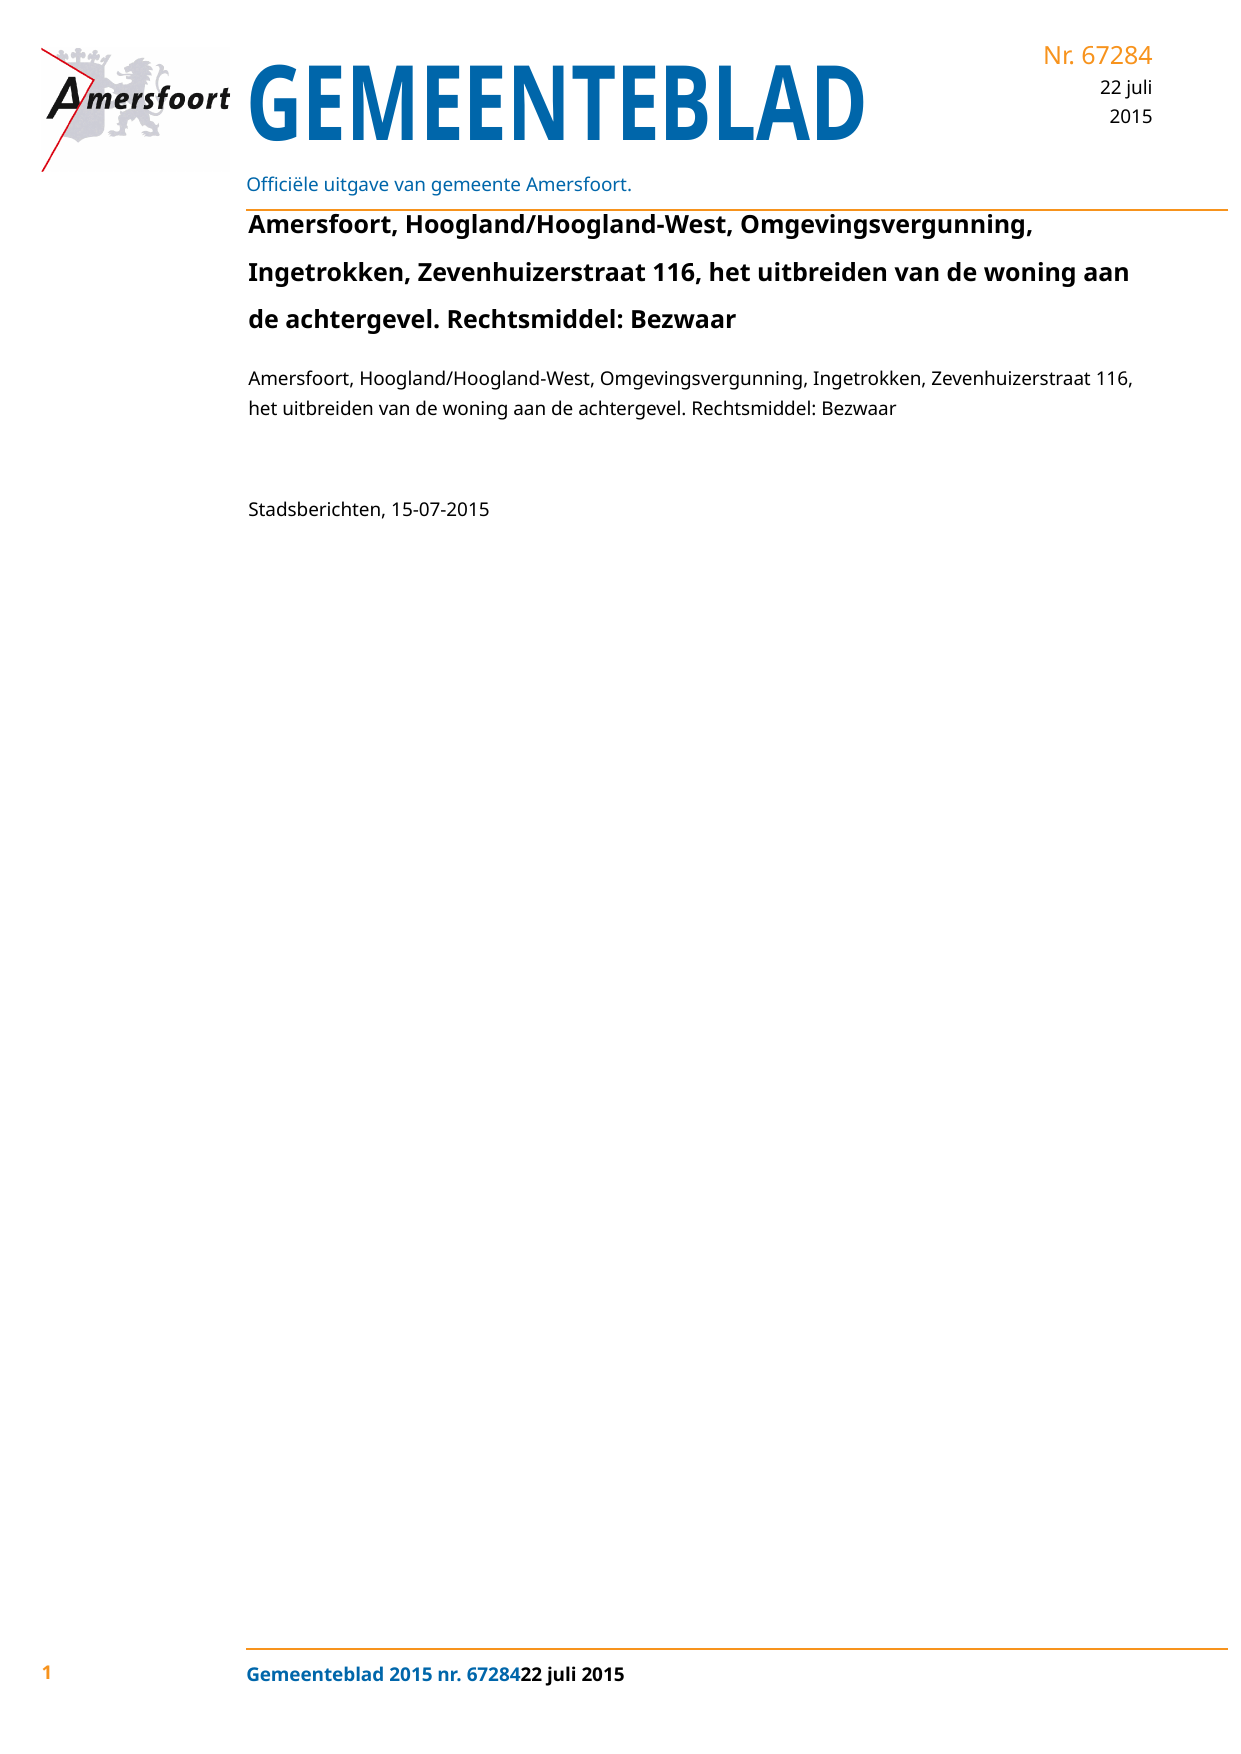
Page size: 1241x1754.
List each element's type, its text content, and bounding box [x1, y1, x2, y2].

picture [41, 47, 231, 172]
text Amersfoort, Hoogland/Hoogland-West, Omgevingsvergunning, Ingetrokken, Zevenhuizerstraat 116, het uitbreiden van de woning aan de achtergevel. Rechtsmiddel: Bezwaar [248, 366, 1152, 421]
text Stadsberichten, 15-07-2015 [248, 496, 1152, 522]
text Amersfoort, Hoogland/Hoogland-West, Omgevingsvergunning, Ingetrokken, Zevenhuizerstraat 116, het uitbreiden van de woning aan de achtergevel. Rechtsmiddel: Bezwaar [248, 211, 1152, 336]
